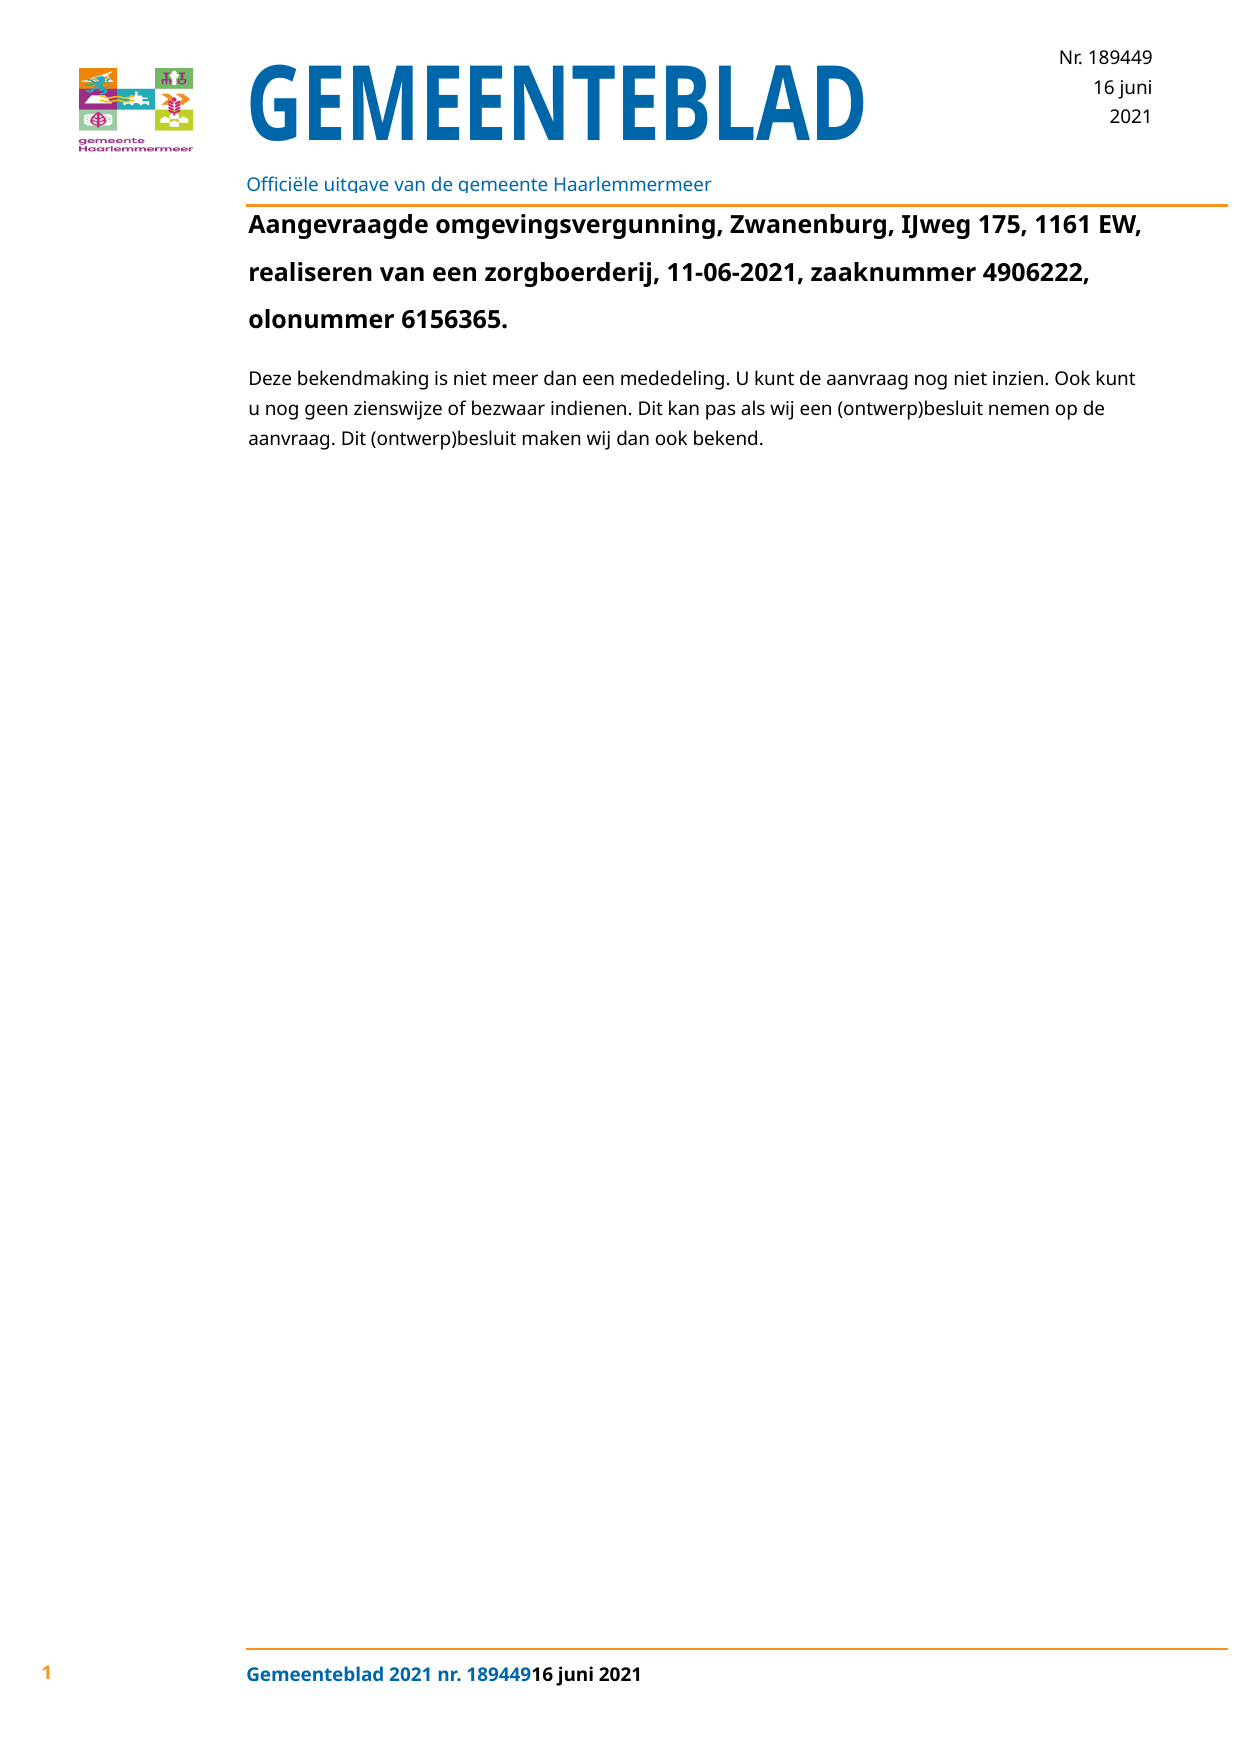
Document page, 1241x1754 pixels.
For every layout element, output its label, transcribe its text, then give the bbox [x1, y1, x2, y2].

picture [41, 47, 231, 172]
text Aangevraagde omgevingsvergunning, Zwanenburg, IJweg 175, 1161 EW, realiseren van een zorgboerderij, 11-06-2021, zaaknummer 4906222, olonummer 6156365. [248, 207, 1152, 336]
text Deze bekendmaking is niet meer dan een mededeling. U kunt de aanvraag nog niet inzien. Ook kunt u nog geen zienswijze of bezwaar indienen. Dit kan pas als wij een (ontwerp)besluit nemen op de aanvraag. Dit (ontwerp)besluit maken wij dan ook bekend. [248, 366, 1152, 450]
